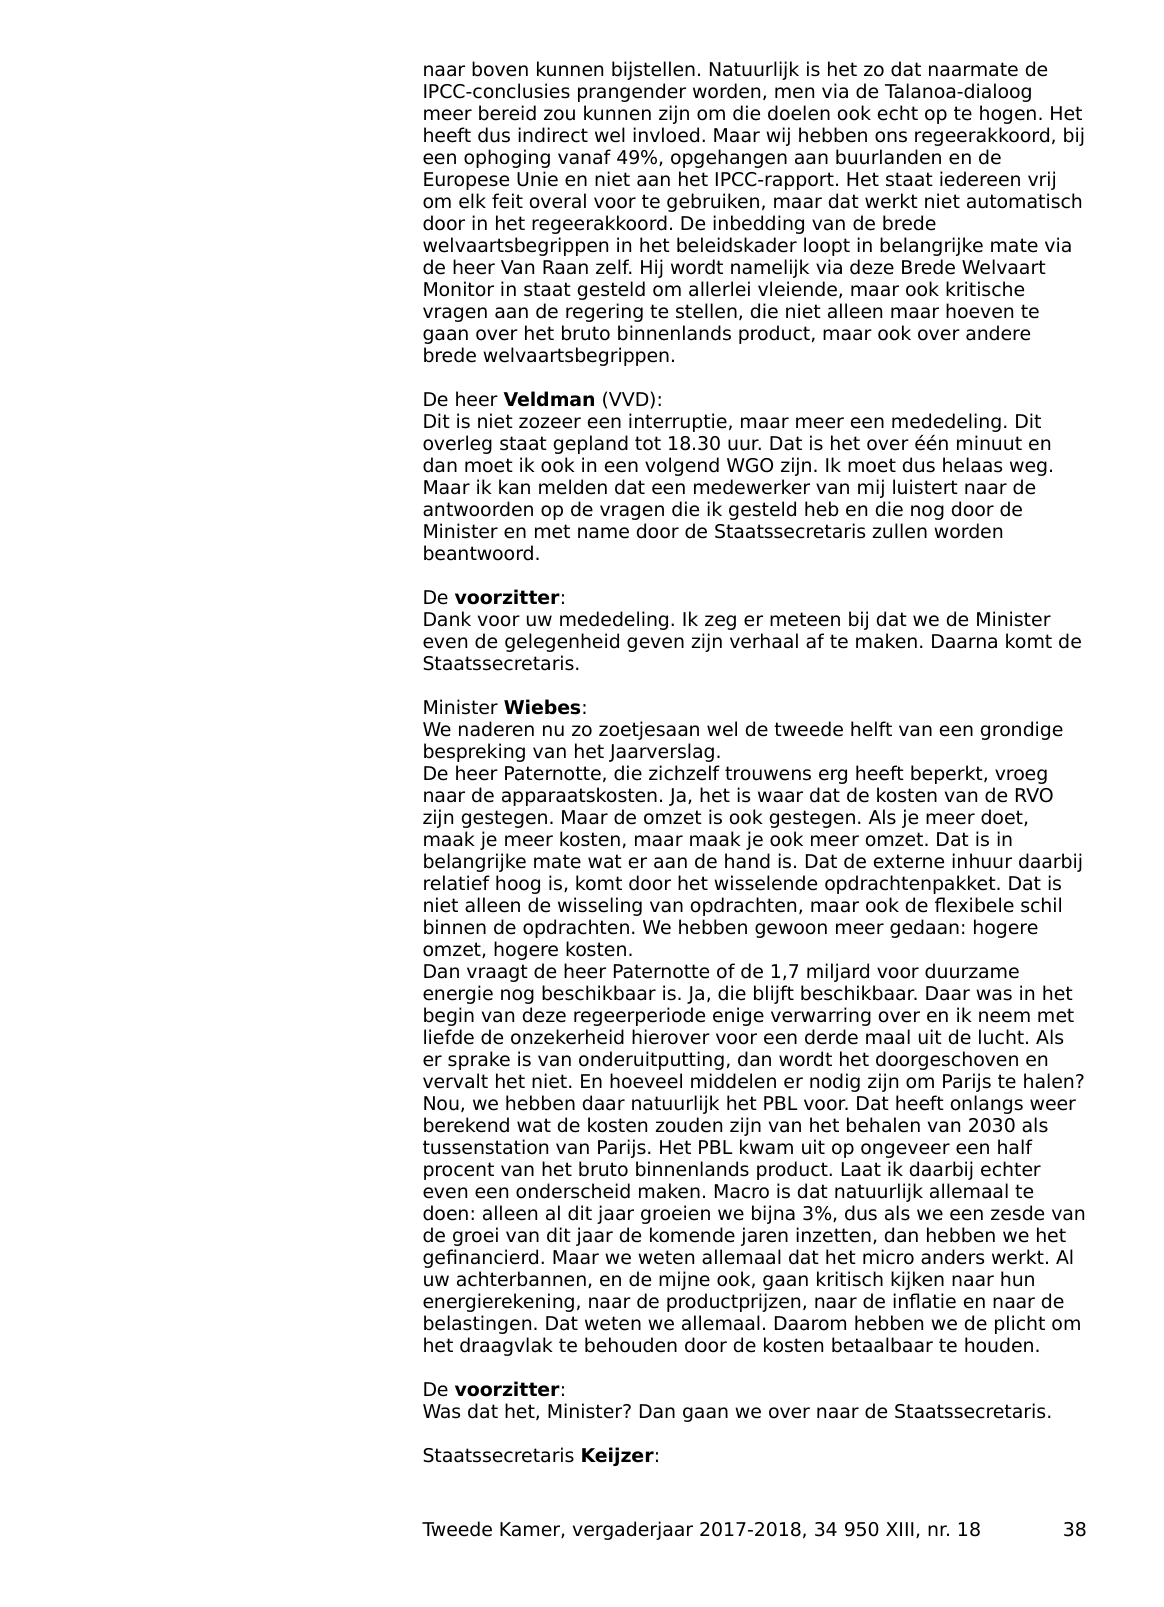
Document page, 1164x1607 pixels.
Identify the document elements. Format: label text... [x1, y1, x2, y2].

text Minister Wiebes: [422, 697, 1087, 719]
text De heer Veldman (VVD): [422, 389, 1087, 411]
text Dit is niet zozeer een interruptie, maar meer een mededeling. Dit overleg staat gepland tot 18.30 uur. Dat is het over één minuut en dan moet ik ook in een volgend WGO zijn. Ik moet dus helaas weg. Maar ik kan melden dat een medewerker van mij luistert naar de antwoorden op de vragen die ik gesteld heb en die nog door de Minister en met name door de Staatssecretaris zullen worden beantwoord. [422, 411, 1087, 565]
text De heer Paternotte, die zichzelf trouwens erg heeft beperkt, vroeg naar de apparaatskosten. Ja, het is waar dat de kosten van de RVO zijn gestegen. Maar de omzet is ook gestegen. Als je meer doet, maak je meer kosten, maar maak je ook meer omzet. Dat is in belangrijke mate wat er aan de hand is. Dat de externe inhuur daarbij relatief hoog is, komt door het wisselende opdrachtenpakket. Dat is niet alleen de wisseling van opdrachten, maar ook de flexibele schil binnen de opdrachten. We hebben gewoon meer gedaan: hogere omzet, hogere kosten. [422, 763, 1087, 961]
text We naderen nu zo zoetjesaan wel de tweede helft van een grondige bespreking van het Jaarverslag. [422, 719, 1087, 763]
text Was dat het, Minister? Dan gaan we over naar de Staatssecretaris. [422, 1401, 1087, 1423]
text Staatssecretaris Keijzer: [422, 1445, 1087, 1467]
text Dan vraagt de heer Paternotte of de 1,7 miljard voor duurzame energie nog beschikbaar is. Ja, die blijft beschikbaar. Daar was in het begin van deze regeerperiode enige verwarring over en ik neem met liefde de onzekerheid hierover voor een derde maal uit de lucht. Als er sprake is van onderuitputting, dan wordt het doorgeschoven en vervalt het niet. En hoeveel middelen er nodig zijn om Parijs te halen? Nou, we hebben daar natuurlijk het PBL voor. Dat heeft onlangs weer berekend wat de kosten zouden zijn van het behalen van 2030 als tussenstation van Parijs. Het PBL kwam uit op ongeveer een half procent van het bruto binnenlands product. Laat ik daarbij echter even een onderscheid maken. Macro is dat natuurlijk allemaal te doen: alleen al dit jaar groeien we bijna 3%, dus als we een zesde van de groei van dit jaar de komende jaren inzetten, dan hebben we het gefinancierd. Maar we weten allemaal dat het micro anders werkt. Al uw achterbannen, en de mijne ook, gaan kritisch kijken naar hun energierekening, naar de productprijzen, naar de inflatie en naar de belastingen. Dat weten we allemaal. Daarom hebben we de plicht om het draagvlak te behouden door de kosten betaalbaar te houden. [422, 961, 1087, 1356]
text De voorzitter: [422, 587, 1087, 609]
text naar boven kunnen bijstellen. Natuurlijk is het zo dat naarmate de IPCC-conclusies prangender worden, men via de Talanoa-dialoog meer bereid zou kunnen zijn om die doelen ook echt op te hogen. Het heeft dus indirect wel invloed. Maar wij hebben ons regeerakkoord, bij een ophoging vanaf 49%, opgehangen aan buurlanden en de Europese Unie en niet aan het IPCC-rapport. Het staat iedereen vrij om elk feit overal voor te gebruiken, maar dat werkt niet automatisch door in het regeerakkoord. De inbedding van de brede welvaartsbegrippen in het beleidskader loopt in belangrijke mate via de heer Van Raan zelf. Hij wordt namelijk via deze Brede Welvaart Monitor in staat gesteld om allerlei vleiende, maar ook kritische vragen aan de regering te stellen, die niet alleen maar hoeven te gaan over het bruto binnenlands product, maar ook over andere brede welvaartsbegrippen. [422, 59, 1087, 367]
text De voorzitter: [422, 1379, 1087, 1401]
text Dank voor uw mededeling. Ik zeg er meteen bij dat we de Minister even de gelegenheid geven zijn verhaal af te maken. Daarna komt de Staatssecretaris. [422, 609, 1087, 675]
